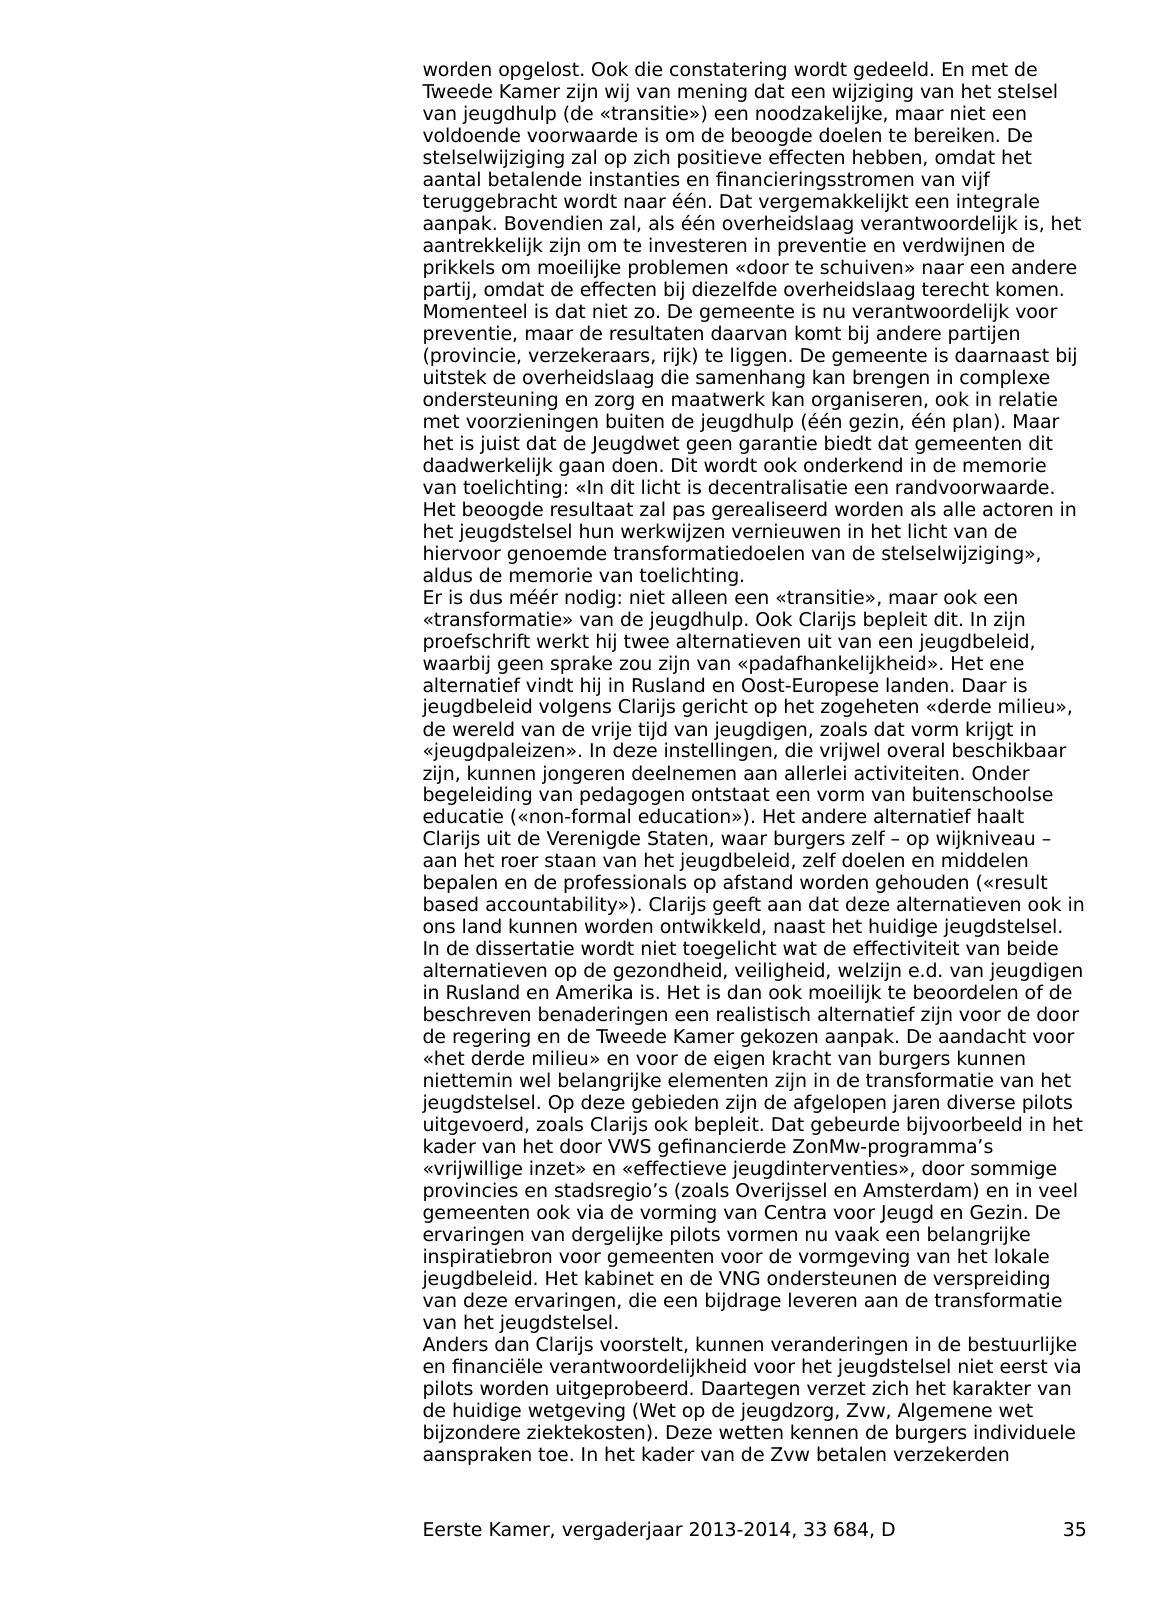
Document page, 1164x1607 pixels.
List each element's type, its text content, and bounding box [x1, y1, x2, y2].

text In de dissertatie wordt niet toegelicht wat de effectiviteit van beide alternatieven op de gezondheid, veiligheid, welzijn e.d. van jeugdigen in Rusland en Amerika is. Het is dan ook moeilijk te beoordelen of de beschreven benaderingen een realistisch alternatief zijn voor de door de regering en de Tweede Kamer gekozen aanpak. De aandacht voor «het derde milieu» en voor de eigen kracht van burgers kunnen niettemin wel belangrijke elementen zijn in de transformatie van het jeugdstelsel. Op deze gebieden zijn de afgelopen jaren diverse pilots uitgevoerd, zoals Clarijs ook bepleit. Dat gebeurde bijvoorbeeld in het kader van het door VWS gefinancierde ZonMw-programma’s «vrijwillige inzet» en «effectieve jeugdinterventies», door sommige provincies en stadsregio’s (zoals Overijssel en Amsterdam) en in veel gemeenten ook via de vorming van Centra voor Jeugd en Gezin. De ervaringen van dergelijke pilots vormen nu vaak een belangrijke inspiratiebron voor gemeenten voor de vormgeving van het lokale jeugdbeleid. Het kabinet en de VNG ondersteunen de verspreiding van deze ervaringen, die een bijdrage leveren aan de transformatie van het jeugdstelsel. [422, 938, 1087, 1334]
text Anders dan Clarijs voorstelt, kunnen veranderingen in de bestuurlijke en financiële verantwoordelijkheid voor het jeugdstelsel niet eerst via pilots worden uitgeprobeerd. Daartegen verzet zich het karakter van de huidige wetgeving (Wet op de jeugdzorg, Zvw, Algemene wet bijzondere ziektekosten). Deze wetten kennen de burgers individuele aanspraken toe. In het kader van de Zvw betalen verzekerden [422, 1334, 1087, 1466]
text worden opgelost. Ook die constatering wordt gedeeld. En met de Tweede Kamer zijn wij van mening dat een wijziging van het stelsel van jeugdhulp (de «transitie») een noodzakelijke, maar niet een voldoende voorwaarde is om de beoogde doelen te bereiken. De stelselwijziging zal op zich positieve effecten hebben, omdat het aantal betalende instanties en financieringsstromen van vijf teruggebracht wordt naar één. Dat vergemakkelijkt een integrale aanpak. Bovendien zal, als één overheidslaag verantwoordelijk is, het aantrekkelijk zijn om te investeren in preventie en verdwijnen de prikkels om moeilijke problemen «door te schuiven» naar een andere partij, omdat de effecten bij diezelfde overheidslaag terecht komen. Momenteel is dat niet zo. De gemeente is nu verantwoordelijk voor preventie, maar de resultaten daarvan komt bij andere partijen (provincie, verzekeraars, rijk) te liggen. De gemeente is daarnaast bij uitstek de overheidslaag die samenhang kan brengen in complexe ondersteuning en zorg en maatwerk kan organiseren, ook in relatie met voorzieningen buiten de jeugdhulp (één gezin, één plan). Maar het is juist dat de Jeugdwet geen garantie biedt dat gemeenten dit daadwerkelijk gaan doen. Dit wordt ook onderkend in de memorie van toelichting: «In dit licht is decentralisatie een randvoorwaarde. Het beoogde resultaat zal pas gerealiseerd worden als alle actoren in het jeugdstelsel hun werkwijzen vernieuwen in het licht van de hiervoor genoemde transformatiedoelen van de stelselwijziging», aldus de memorie van toelichting. [422, 59, 1087, 587]
text Er is dus méér nodig: niet alleen een «transitie», maar ook een «transformatie» van de jeugdhulp. Ook Clarijs bepleit dit. In zijn proefschrift werkt hij twee alternatieven uit van een jeugdbeleid, waarbij geen sprake zou zijn van «padafhankelijkheid». Het ene alternatief vindt hij in Rusland en Oost-Europese landen. Daar is jeugdbeleid volgens Clarijs gericht op het zogeheten «derde milieu», de wereld van de vrije tijd van jeugdigen, zoals dat vorm krijgt in «jeugdpaleizen». In deze instellingen, die vrijwel overal beschikbaar zijn, kunnen jongeren deelnemen aan allerlei activiteiten. Onder begeleiding van pedagogen ontstaat een vorm van buitenschoolse educatie («non-formal education»). Het andere alternatief haalt Clarijs uit de Verenigde Staten, waar burgers zelf – op wijkniveau – aan het roer staan van het jeugdbeleid, zelf doelen en middelen bepalen en de professionals op afstand worden gehouden («result based accountability»). Clarijs geeft aan dat deze alternatieven ook in ons land kunnen worden ontwikkeld, naast het huidige jeugdstelsel. [422, 587, 1087, 938]
